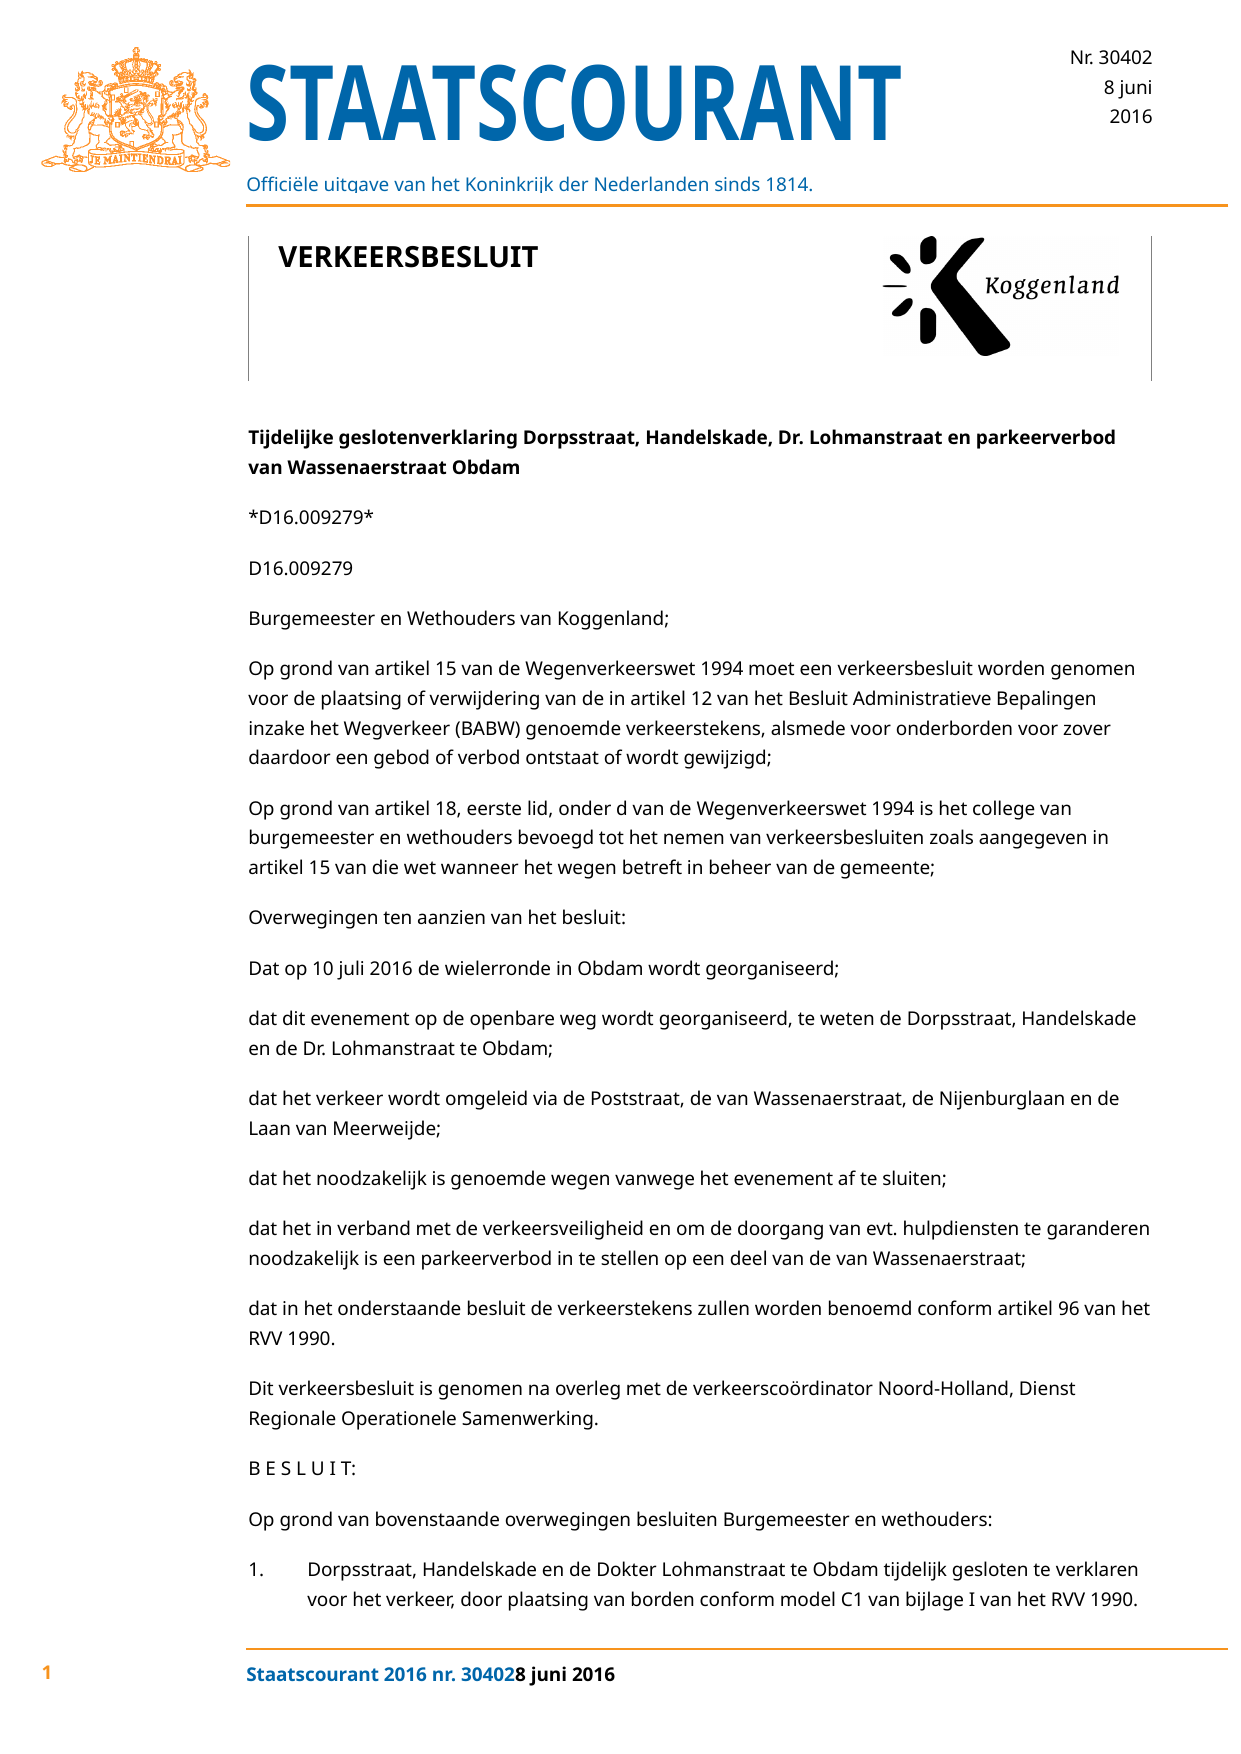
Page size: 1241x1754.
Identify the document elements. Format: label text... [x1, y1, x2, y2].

text dat het in verband met de verkeersveiligheid en om de doorgang van evt. hulpdiensten te garanderen noodzakelijk is een parkeerverbod in te stellen op een deel van de van Wassenaerstraat; [248, 1216, 1152, 1271]
text Tijdelijke geslotenverklaring Dorpsstraat, Handelskade, Dr. Lohmanstraat en parkeerverbod van Wassenaerstraat Obdam [248, 424, 1152, 480]
text Op grond van bovenstaande overwegingen besluiten Burgemeester en wethouders: [248, 1506, 1152, 1532]
table_header [850, 236, 1151, 381]
picture [41, 47, 231, 172]
text Overwegingen ten aanzien van het besluit: [248, 904, 1152, 930]
text D16.009279 [248, 555, 1152, 581]
text B E S L U I T: [248, 1456, 1152, 1481]
text Op grond van artikel 18, eerste lid, onder d van de Wegenverkeerswet 1994 is het college van burgemeester en wethouders bevoegd tot het nemen van verkeersbesluiten zoals aangegeven in artikel 15 van die wet wanneer het wegen betreft in beheer van de gemeente; [248, 795, 1152, 880]
text *D16.009279* [248, 504, 1152, 530]
text dat het verkeer wordt omgeleid via de Poststraat, de van Wassenaerstraat, de Nijenburglaan en de Laan van Meerweijde; [248, 1085, 1152, 1141]
text dat in het onderstaande besluit de verkeerstekens zullen worden benoemd conform artikel 96 van het RVV 1990. [248, 1296, 1152, 1351]
text dat dit evenement op de openbare weg wordt georganiseerd, te weten de Dorpsstraat, Handelskade en de Dr. Lohmanstraat te Obdam; [248, 1005, 1152, 1061]
list Dorpsstraat, Handelskade en de Dokter Lohmanstraat te Obdam tijdelijk gesloten te verklaren voor het verkeer, door plaatsing van borden conform model C1 van bijlage I van het RVV 1990. [248, 1556, 1152, 1612]
text Dit verkeersbesluit is genomen na overleg met de verkeerscoördinator Noord-Holland, Dienst Regionale Operationele Samenwerking. [248, 1376, 1152, 1431]
text Dat op 10 juli 2016 de wielerronde in Obdam wordt georganiseerd; [248, 955, 1152, 981]
text Burgemeester en Wethouders van Koggenland; [248, 605, 1152, 631]
text dat het noodzakelijk is genoemde wegen vanwege het evenement af te sluiten; [248, 1165, 1152, 1191]
picture [882, 236, 1119, 356]
text Op grond van artikel 15 van de Wegenverkeerswet 1994 moet een verkeersbesluit worden genomen voor de plaatsing of verwijdering van de in artikel 12 van het Besluit Administratieve Bepalingen inzake het Wegverkeer (BABW) genoemde verkeerstekens, alsmede voor onderborden voor zover daardoor een gebod of verbod ontstaat of wordt gewijzigd; [248, 656, 1152, 770]
table_header VERKEERSBESLUIT [249, 236, 850, 381]
